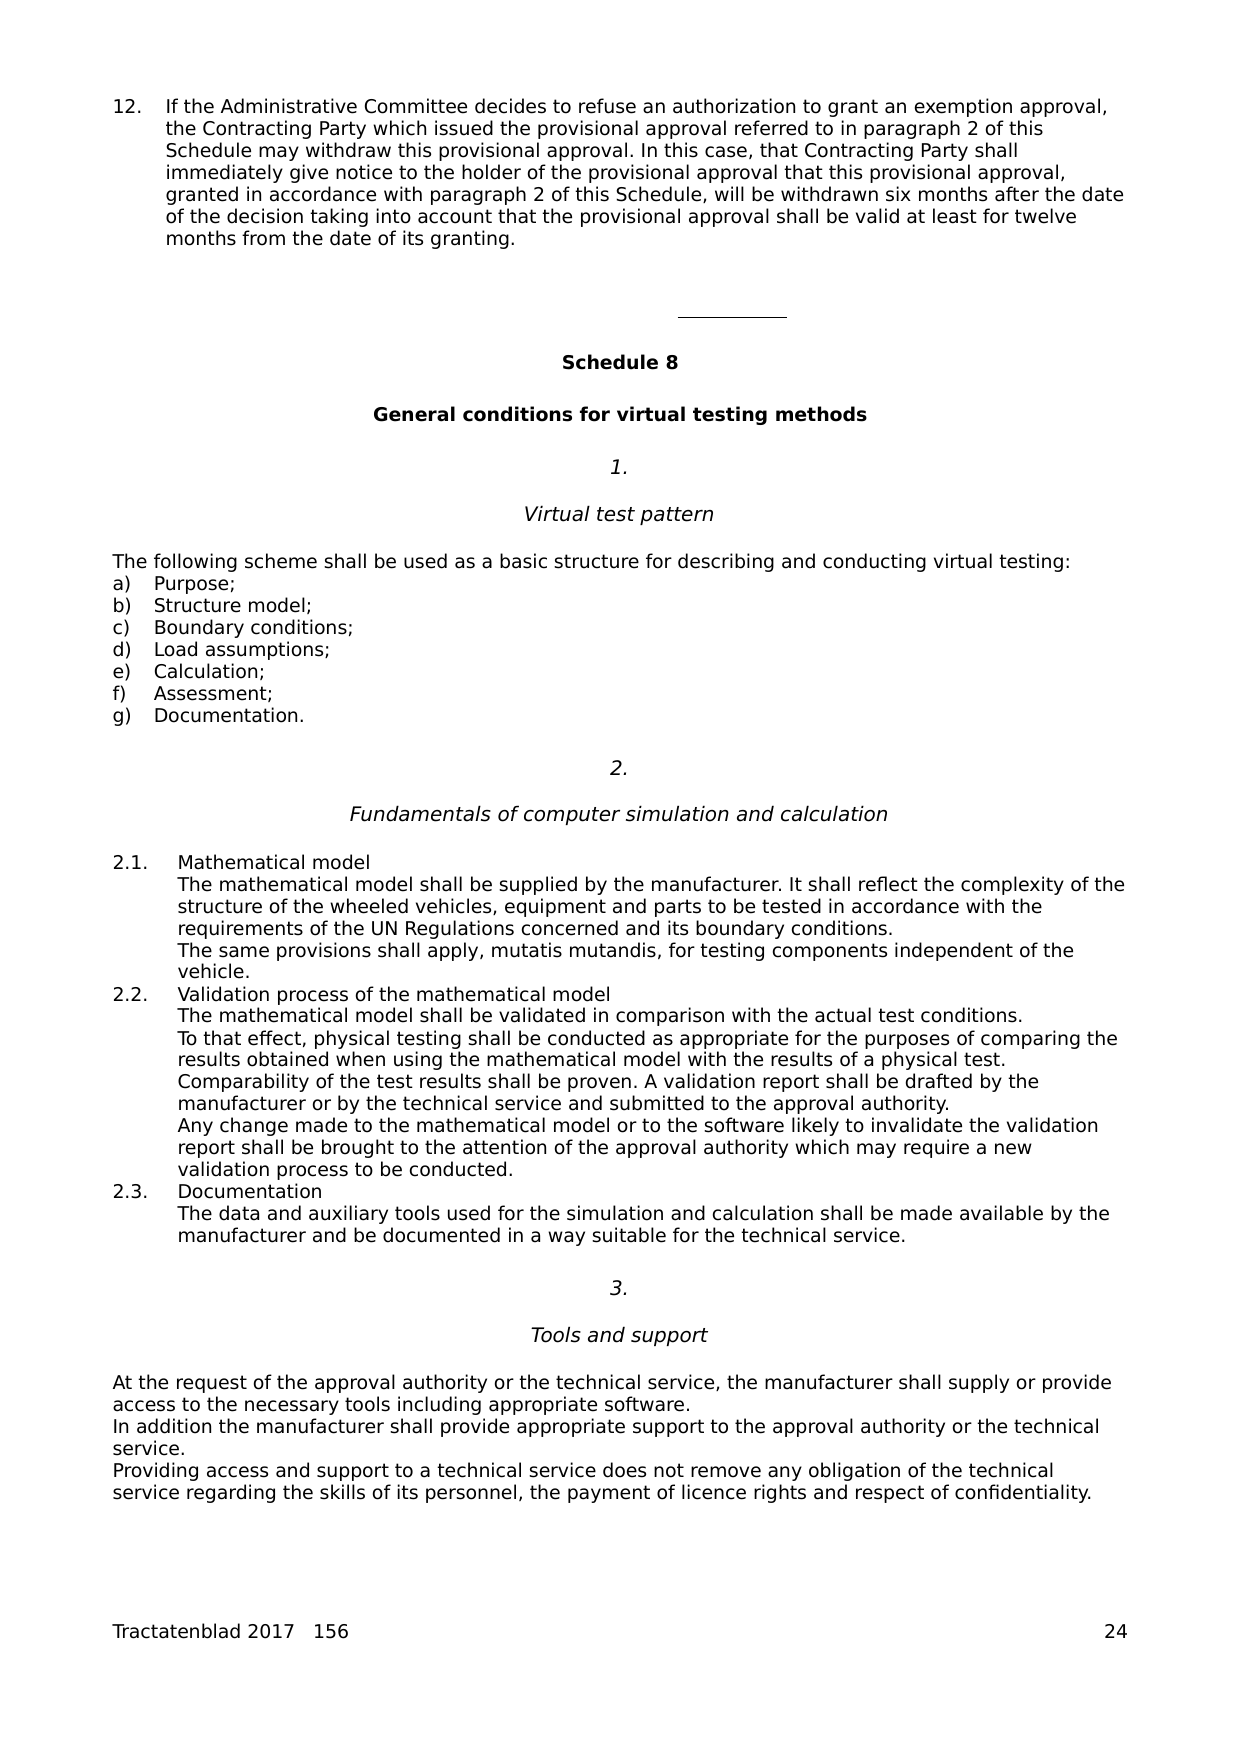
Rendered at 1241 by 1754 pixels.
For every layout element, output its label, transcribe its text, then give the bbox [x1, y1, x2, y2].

subtitle 2. Fundamentals of computer simulation and calculation [112, 757, 1128, 827]
text To that effect, physical testing shall be conducted as appropriate for the purposes of comparing the results obtained when using the mathematical model with the results of a physical test. Comparability of the test results shall be proven. A validation report shall be drafted by the manufacturer or by the technical service and submitted to the approval authority. [177, 1027, 1128, 1115]
text At the request of the approval authority or the technical service, the manufacturer shall supply or provide access to the necessary tools including appropriate software. [112, 1372, 1128, 1416]
text Any change made to the mathematical model or to the software likely to invalidate the validation report shall be brought to the attention of the approval authority which may require a new validation process to be conducted. [177, 1115, 1128, 1181]
text 2.3. Documentation [112, 1181, 1128, 1203]
text In addition the manufacturer shall provide appropriate support to the approval authority or the technical service. [112, 1416, 1128, 1460]
text 2.1. Mathematical model [112, 852, 1128, 873]
subtitle 3. Tools and support [112, 1277, 1128, 1347]
text The data and auxiliary tools used for the simulation and calculation shall be made available by the manufacturer and be documented in a way suitable for the technical service. [177, 1203, 1128, 1247]
text d) Load assumptions; [112, 639, 1128, 661]
text Providing access and support to a technical service does not remove any obligation of the technical service regarding the skills of its personnel, the payment of licence rights and respect of confidentiality. [112, 1460, 1128, 1504]
text b) Structure model; [112, 595, 1128, 617]
subtitle 1. Virtual test pattern [112, 456, 1128, 526]
text 2.2. Validation process of the mathematical model [112, 983, 1128, 1005]
text 12. If the Administrative Committee decides to refuse an authorization to grant an exemption approval, the Contracting Party which issued the provisional approval referred to in paragraph 2 of this Schedule may withdraw this provisional approval. In this case, that Contracting Party shall immediately give notice to the holder of the provisional approval that this provisional approval, granted in accordance with paragraph 2 of this Schedule, will be withdrawn six months after the date of the decision taking into account that the provisional approval shall be valid at least for twelve months from the date of its granting. [112, 96, 1128, 250]
text g) Documentation. [112, 704, 1128, 727]
text The mathematical model shall be validated in comparison with the actual test conditions. [177, 1005, 1128, 1027]
text e) Calculation; [112, 661, 1128, 683]
text f) Assessment; [112, 683, 1128, 704]
text The mathematical model shall be supplied by the manufacturer. It shall reflect the complexity of the structure of the wheeled vehicles, equipment and parts to be tested in accordance with the requirements of the UN Regulations concerned and its boundary conditions. [177, 873, 1128, 939]
subtitle Schedule 8 [112, 352, 1128, 374]
text The following scheme shall be used as a basic structure for describing and conducting virtual testing: [112, 551, 1128, 573]
text c) Boundary conditions; [112, 617, 1128, 639]
text a) Purpose; [112, 573, 1128, 595]
text The same provisions shall apply, mutatis mutandis, for testing components independent of the vehicle. [177, 939, 1128, 983]
subtitle General conditions for virtual testing methods [112, 404, 1128, 426]
